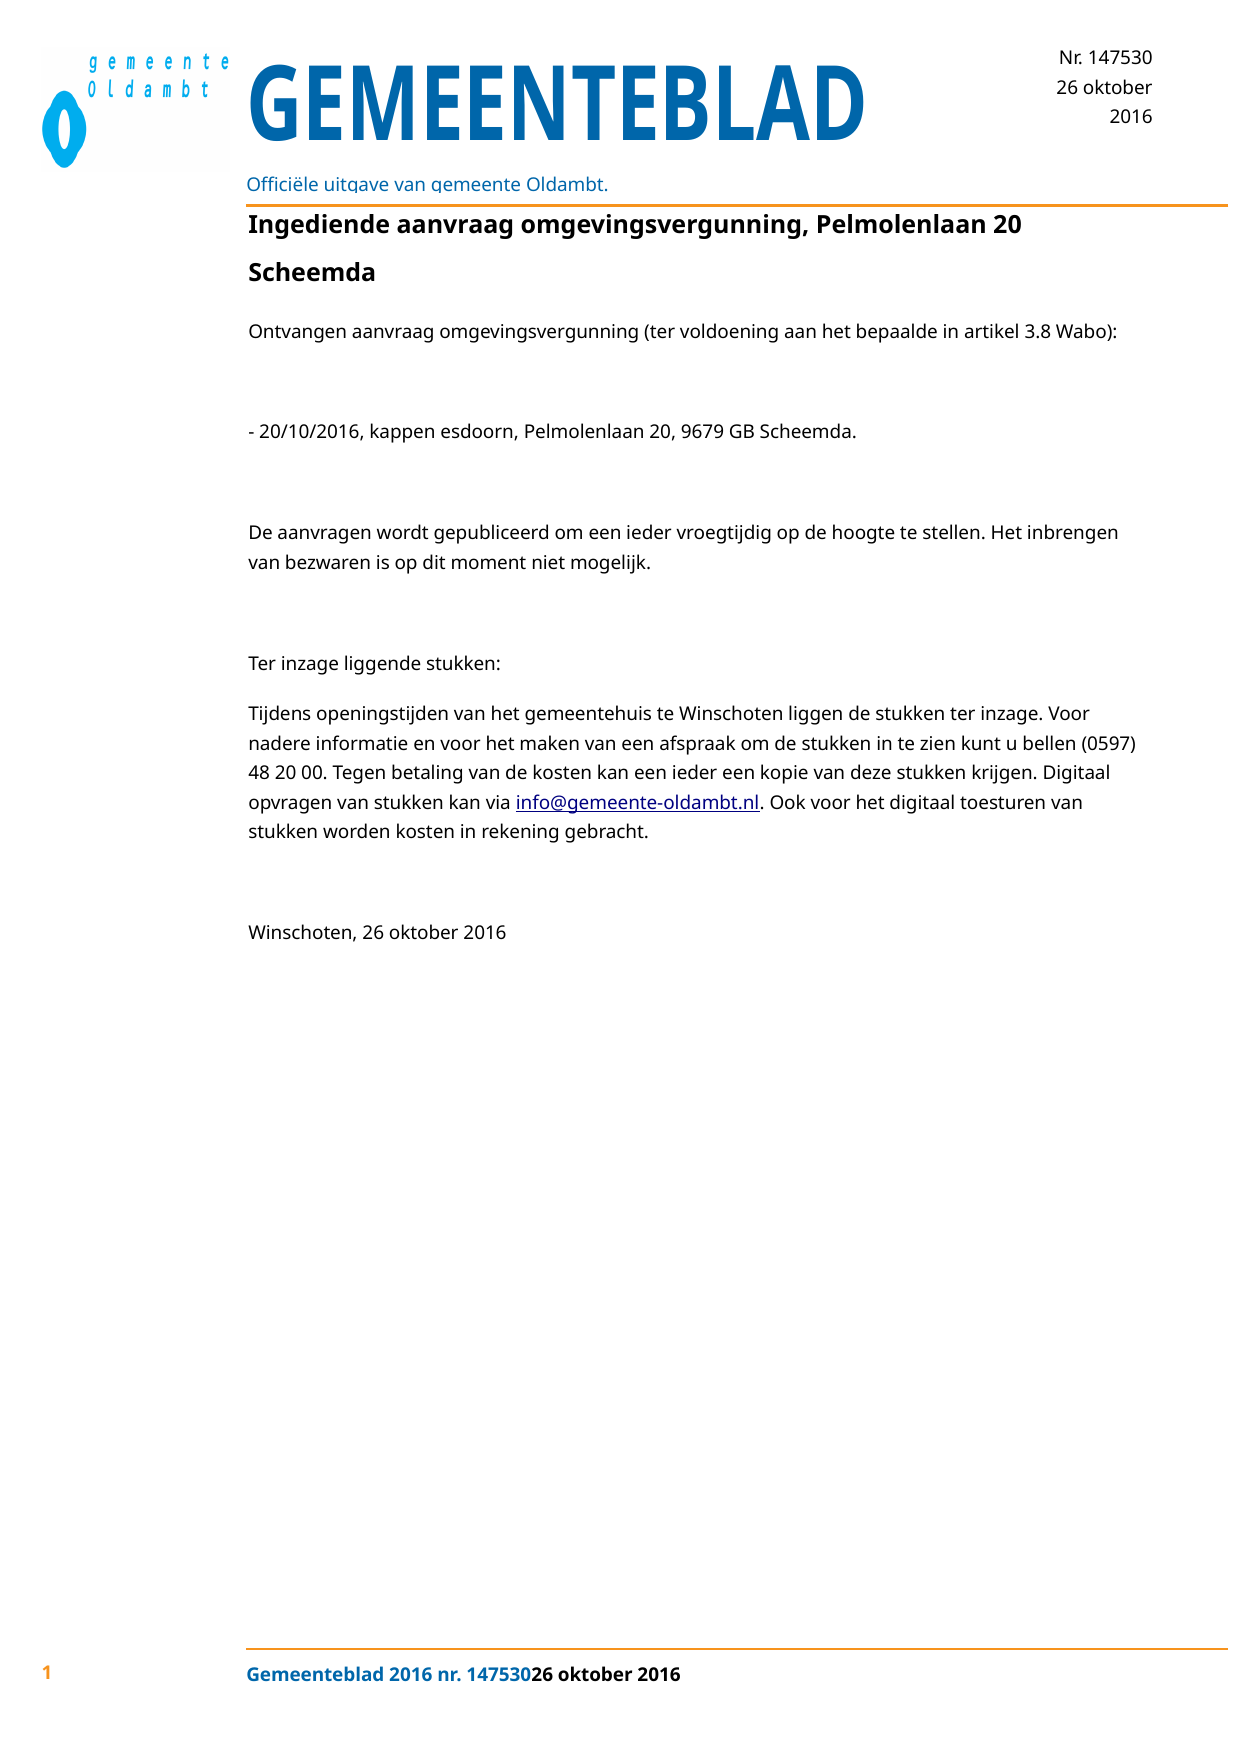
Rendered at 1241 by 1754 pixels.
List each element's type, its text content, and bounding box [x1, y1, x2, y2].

text Ter inzage liggende stukken: [248, 650, 1152, 676]
text De aanvragen wordt gepubliceerd om een ieder vroegtijdig op de hoogte te stellen. Het inbrengen van bezwaren is op dit moment niet mogelijk. [248, 519, 1152, 575]
text Ontvangen aanvraag omgevingsvergunning (ter voldoening aan het bepaalde in artikel 3.8 Wabo): [248, 318, 1152, 344]
text Winschoten, 26 oktober 2016 [248, 919, 1152, 945]
text - 20/10/2016, kappen esdoorn, Pelmolenlaan 20, 9679 GB Scheemda. [248, 419, 1152, 444]
text Ingediende aanvraag omgevingsvergunning, Pelmolenlaan 20 Scheemda [248, 207, 1152, 288]
picture [41, 47, 231, 172]
text Tijdens openingstijden van het gemeentehuis te Winschoten liggen de stukken ter inzage. Voor nadere informatie en voor het maken van een afspraak om de stukken in te zien kunt u bellen (0597) 48 20 00. Tegen betaling van de kosten kan een ieder een kopie van deze stukken krijgen. Digitaal opvragen van stukken kan via info@gemeente-oldambt.nl. Ook voor het digitaal toesturen van stukken worden kosten in rekening gebracht. [248, 700, 1152, 844]
